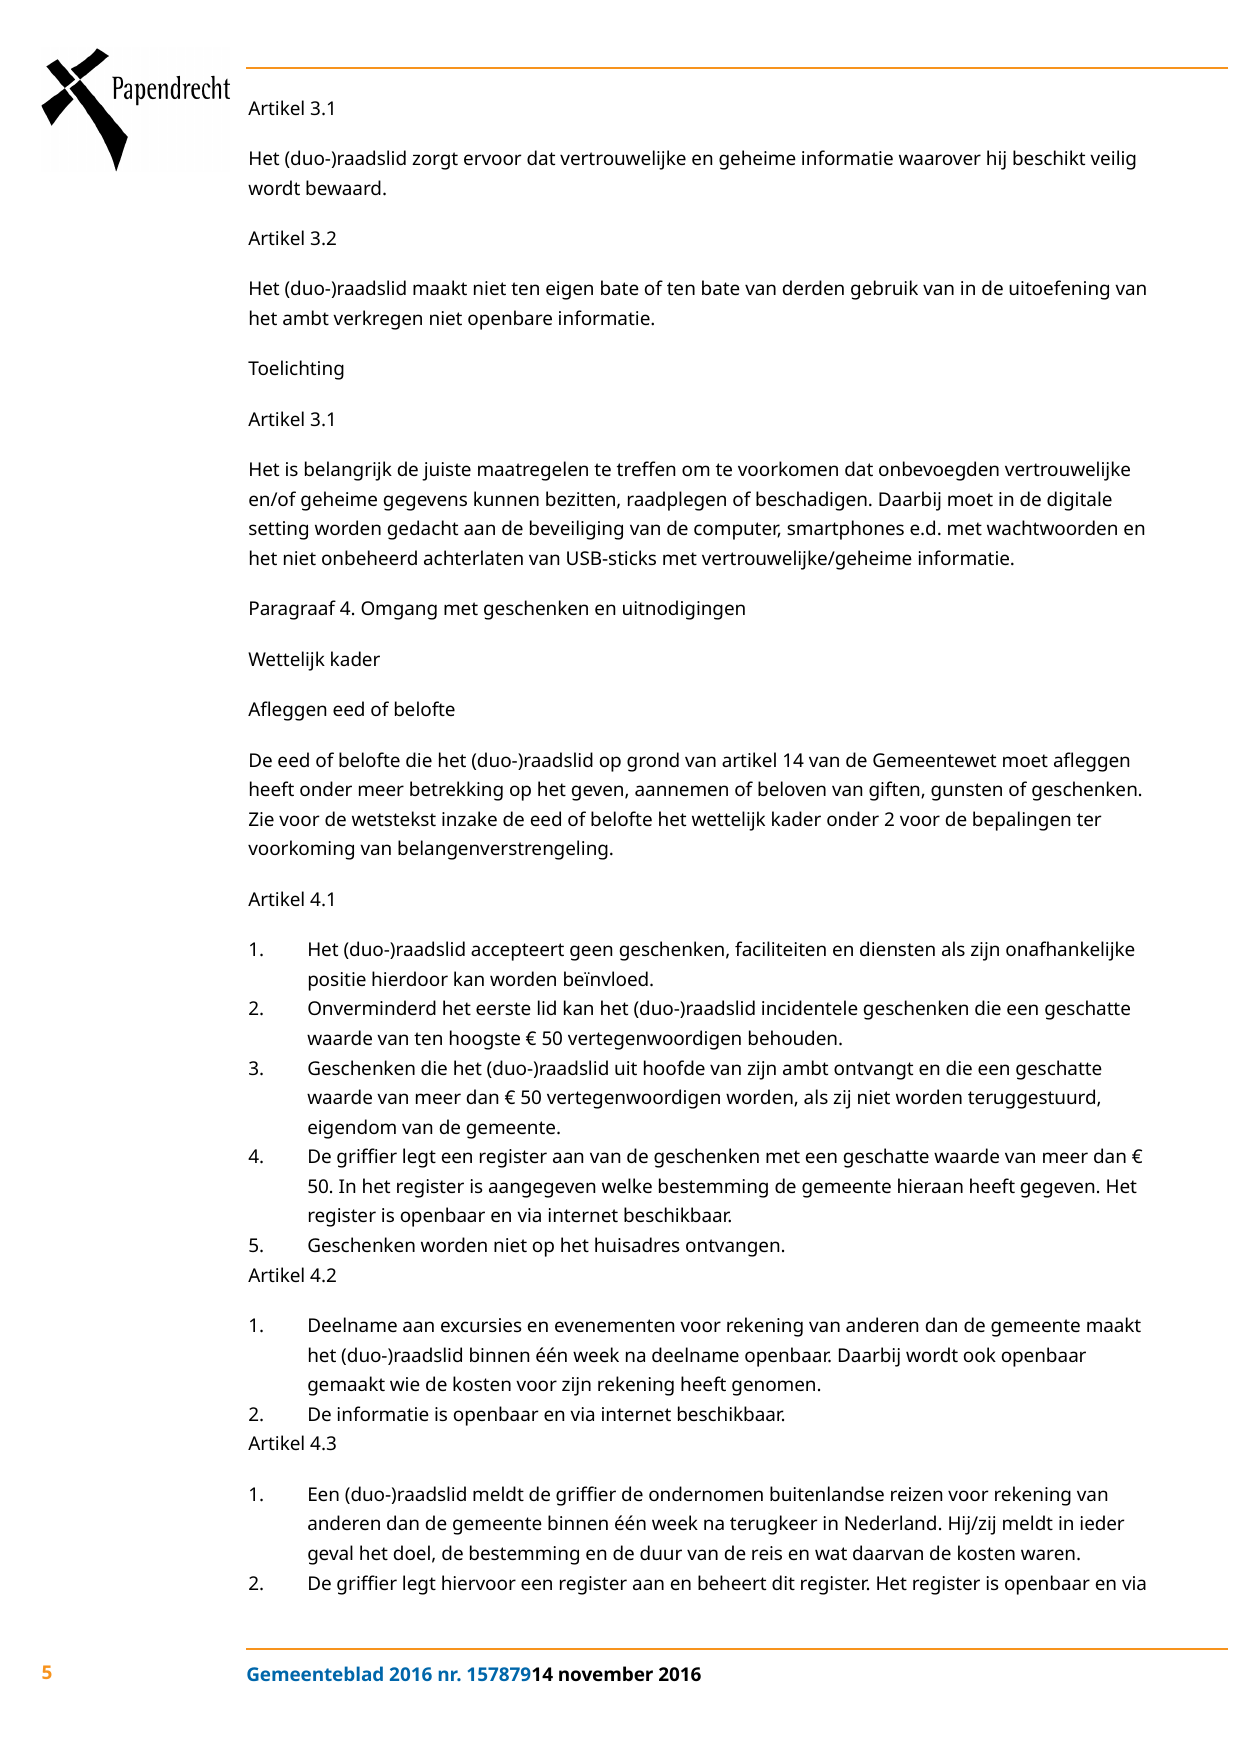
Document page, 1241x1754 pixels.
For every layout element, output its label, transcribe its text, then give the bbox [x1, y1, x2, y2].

text Artikel 4.3 [248, 1431, 1152, 1456]
text Het is belangrijk de juiste maatregelen te treffen om te voorkomen dat onbevoegden vertrouwelijke en/of geheime gegevens kunnen bezitten, raadplegen of beschadigen. Daarbij moet in de digitale setting worden gedacht aan de beveiliging van de computer, smartphones e.d. met wachtwoorden en het niet onbeheerd achterlaten van USB-sticks met vertrouwelijke/geheime informatie. [248, 456, 1152, 571]
text Artikel 4.1 [248, 886, 1152, 912]
text Artikel 3.1 [248, 406, 1152, 432]
list De griffier legt een register aan van de geschenken met een geschatte waarde van meer dan € 50. In het register is aangegeven welke bestemming de gemeente hieraan heeft gegeven. Het register is openbaar en via internet beschikbaar. [248, 1143, 1152, 1228]
list Deelname aan excursies en evenementen voor rekening van anderen dan de gemeente maakt het (duo-)raadslid binnen één week na deelname openbaar. Daarbij wordt ook openbaar gemaakt wie de kosten voor zijn rekening heeft genomen. [248, 1312, 1152, 1397]
list De informatie is openbaar en via internet beschikbaar. [248, 1401, 1152, 1427]
text Artikel 3.2 [248, 225, 1152, 251]
list Geschenken worden niet op het huisadres ontvangen. [248, 1232, 1152, 1258]
text Het (duo-)raadslid zorgt ervoor dat vertrouwelijke en geheime informatie waarover hij beschikt veilig wordt bewaard. [248, 145, 1152, 201]
picture [41, 47, 231, 172]
text Artikel 4.2 [248, 1262, 1152, 1288]
list Onverminderd het eerste lid kan het (duo-)raadslid incidentele geschenken die een geschatte waarde van ten hoogste € 50 vertegenwoordigen behouden. [248, 996, 1152, 1051]
list Het (duo-)raadslid accepteert geen geschenken, faciliteiten en diensten als zijn onafhankelijke positie hierdoor kan worden beïnvloed. [248, 936, 1152, 992]
list Geschenken die het (duo-)raadslid uit hoofde van zijn ambt ontvangt en die een geschatte waarde van meer dan € 50 vertegenwoordigen worden, als zij niet worden teruggestuurd, eigendom van de gemeente. [248, 1055, 1152, 1140]
text Toelichting [248, 356, 1152, 381]
text Paragraaf 4. Omgang met geschenken en uitnodigingen [248, 596, 1152, 621]
text Afleggen eed of belofte [248, 696, 1152, 722]
text Het (duo-)raadslid maakt niet ten eigen bate of ten bate van derden gebruik van in de uitoefening van het ambt verkregen niet openbare informatie. [248, 276, 1152, 331]
text Wettelijk kader [248, 646, 1152, 672]
text Artikel 3.1 [248, 95, 1152, 121]
list Een (duo-)raadslid meldt de griffier de ondernomen buitenlandse reizen voor rekening van anderen dan de gemeente binnen één week na terugkeer in Nederland. Hij/zij meldt in ieder geval het doel, de bestemming en de duur van de reis en wat daarvan de kosten waren. [248, 1481, 1152, 1566]
text De eed of belofte die het (duo-)raadslid op grond van artikel 14 van de Gemeentewet moet afleggen heeft onder meer betrekking op het geven, aannemen of beloven van giften, gunsten of geschenken. Zie voor de wetstekst inzake de eed of belofte het wettelijk kader onder 2 voor de bepalingen ter voorkoming van belangenverstrengeling. [248, 747, 1152, 861]
list De griffier legt hiervoor een register aan en beheert dit register. Het register is openbaar en via [248, 1570, 1152, 1596]
